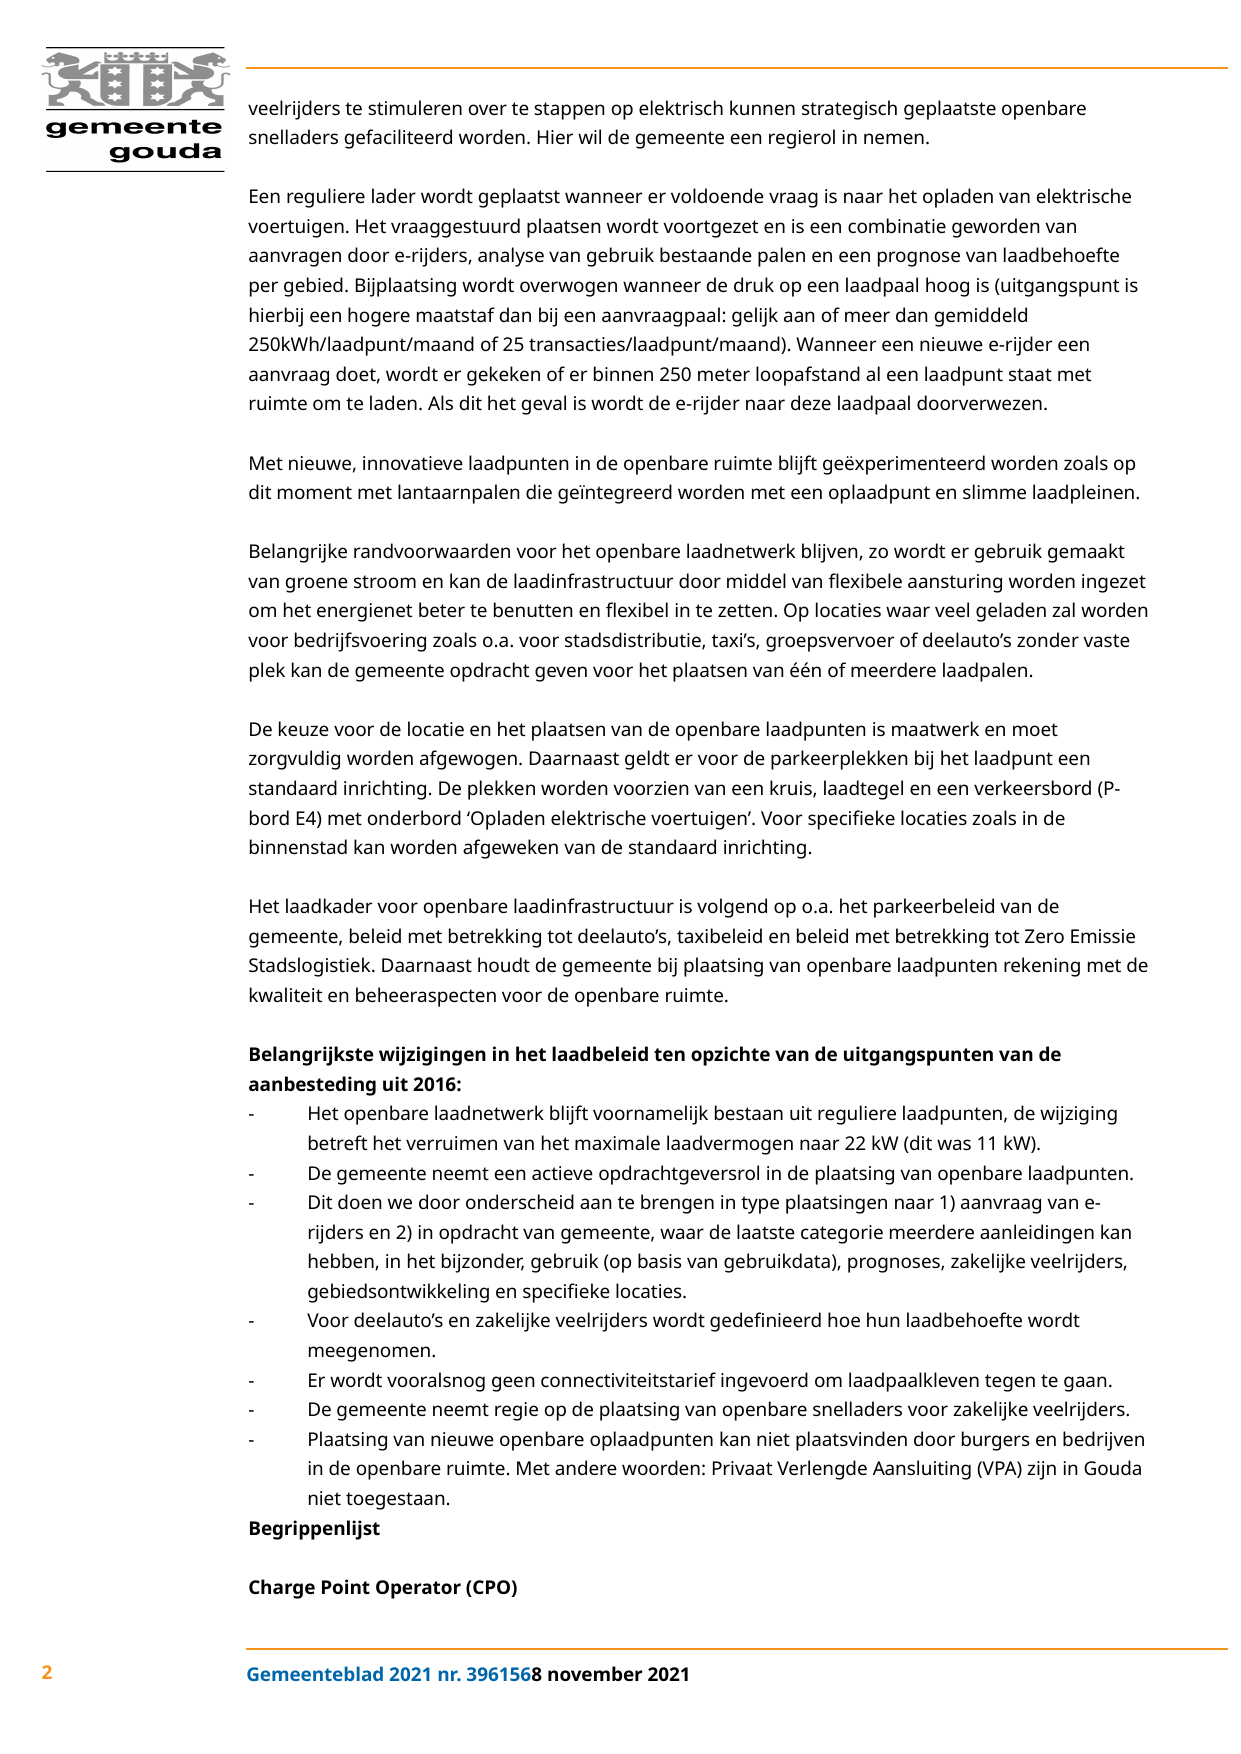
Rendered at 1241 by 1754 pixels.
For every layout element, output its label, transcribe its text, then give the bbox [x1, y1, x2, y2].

text Het laadkader voor openbare laadinfrastructuur is volgend op o.a. het parkeerbeleid van de gemeente, beleid met betrekking tot deelauto’s, taxibeleid en beleid met betrekking tot Zero Emissie Stadslogistiek. Daarnaast houdt de gemeente bij plaatsing van openbare laadpunten rekening met de kwaliteit en beheeraspecten voor de openbare ruimte. [248, 893, 1152, 1008]
list Voor deelauto’s en zakelijke veelrijders wordt gedefinieerd hoe hun laadbehoefte wordt meegenomen. [248, 1308, 1152, 1363]
text Belangrijke randvoorwaarden voor het openbare laadnetwerk blijven, zo wordt er gebruik gemaakt van groene stroom en kan de laadinfrastructuur door middel van flexibele aansturing worden ingezet om het energienet beter te benutten en flexibel in te zetten. Op locaties waar veel geladen zal worden voor bedrijfsvoering zoals o.a. voor stadsdistributie, taxi’s, groepsvervoer of deelauto’s zonder vaste plek kan de gemeente opdracht geven voor het plaatsen van één of meerdere laadpalen. [248, 538, 1152, 683]
text Belangrijkste wijzigingen in het laadbeleid ten opzichte van de uitgangspunten van de aanbesteding uit 2016: [248, 1041, 1152, 1097]
picture [41, 47, 231, 172]
list Het openbare laadnetwerk blijft voornamelijk bestaan uit reguliere laadpunten, de wijziging betreft het verruimen van het maximale laadvermogen naar 22 kW (dit was 11 kW). [248, 1101, 1152, 1156]
list Er wordt vooralsnog geen connectiviteitstarief ingevoerd om laadpaalkleven tegen te gaan. [248, 1367, 1152, 1393]
list Dit doen we door onderscheid aan te brengen in type plaatsingen naar 1) aanvraag van e-rijders en 2) in opdracht van gemeente, waar de laatste categorie meerdere aanleidingen kan hebben, in het bijzonder, gebruik (op basis van gebruikdata), prognoses, zakelijke veelrijders, gebiedsontwikkeling en specifieke locaties. [248, 1189, 1152, 1304]
list De gemeente neemt regie op de plaatsing van openbare snelladers voor zakelijke veelrijders. [248, 1396, 1152, 1422]
text De keuze voor de locatie en het plaatsen van de openbare laadpunten is maatwerk en moet zorgvuldig worden afgewogen. Daarnaast geldt er voor de parkeerplekken bij het laadpunt een standaard inrichting. De plekken worden voorzien van een kruis, laadtegel en een verkeersbord (P-bord E4) met onderbord ‘Opladen elektrische voertuigen’. Voor specifieke locaties zoals in de binnenstad kan worden afgeweken van de standaard inrichting. [248, 716, 1152, 860]
list Plaatsing van nieuwe openbare oplaadpunten kan niet plaatsvinden door burgers en bedrijven in de openbare ruimte. Met andere woorden: Privaat Verlengde Aansluiting (VPA) zijn in Gouda niet toegestaan. [248, 1426, 1152, 1511]
text Een reguliere lader wordt geplaatst wanneer er voldoende vraag is naar het opladen van elektrische voertuigen. Het vraaggestuurd plaatsen wordt voortgezet en is een combinatie geworden van aanvragen door e-rijders, analyse van gebruik bestaande palen en een prognose van laadbehoefte per gebied. Bijplaatsing wordt overwogen wanneer de druk op een laadpaal hoog is (uitgangspunt is hierbij een hogere maatstaf dan bij een aanvraagpaal: gelijk aan of meer dan gemiddeld 250kWh/laadpunt/maand of 25 transacties/laadpunt/maand). Wanneer een nieuwe e-rijder een aanvraag doet, wordt er gekeken of er binnen 250 meter loopafstand al een laadpunt staat met ruimte om te laden. Als dit het geval is wordt de e-rijder naar deze laadpaal doorverwezen. [248, 183, 1152, 416]
text Begrippenlijst [248, 1515, 1152, 1541]
text veelrijders te stimuleren over te stappen op elektrisch kunnen strategisch geplaatste openbare snelladers gefaciliteerd worden. Hier wil de gemeente een regierol in nemen. [248, 95, 1152, 150]
list De gemeente neemt een actieve opdrachtgeversrol in de plaatsing van openbare laadpunten. [248, 1160, 1152, 1186]
text Met nieuwe, innovatieve laadpunten in de openbare ruimte blijft geëxperimenteerd worden zoals op dit moment met lantaarnpalen die geïntegreerd worden met een oplaadpunt en slimme laadpleinen. [248, 450, 1152, 505]
text Charge Point Operator (CPO) [248, 1574, 1152, 1600]
